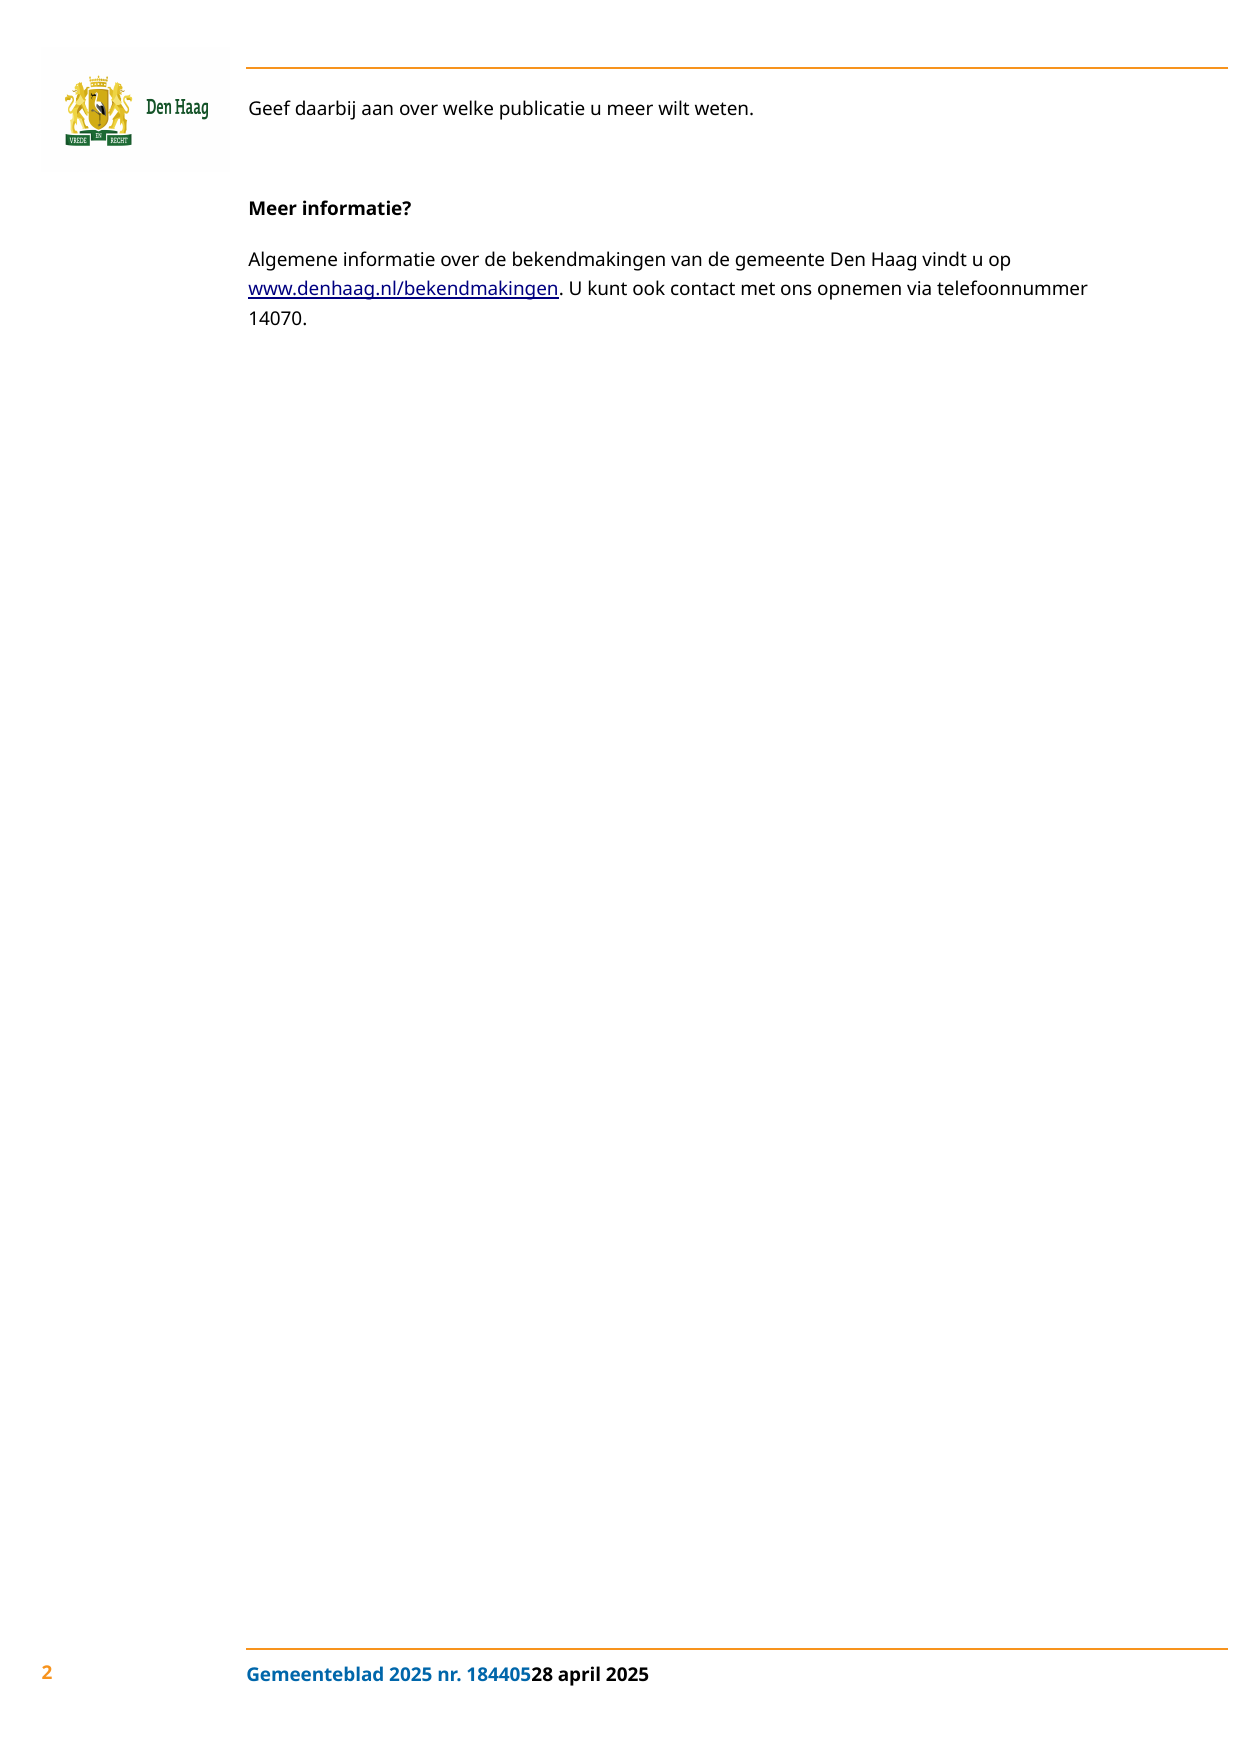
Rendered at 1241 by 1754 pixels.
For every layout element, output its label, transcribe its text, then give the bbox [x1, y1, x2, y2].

text Geef daarbij aan over welke publicatie u meer wilt weten. [248, 95, 1152, 121]
text Meer informatie? [248, 196, 1152, 221]
text Algemene informatie over de bekendmakingen van de gemeente Den Haag vindt u op www.denhaag.nl/bekendmakingen. U kunt ook contact met ons opnemen via telefoonnummer 14070. [248, 246, 1152, 331]
picture [41, 47, 231, 172]
